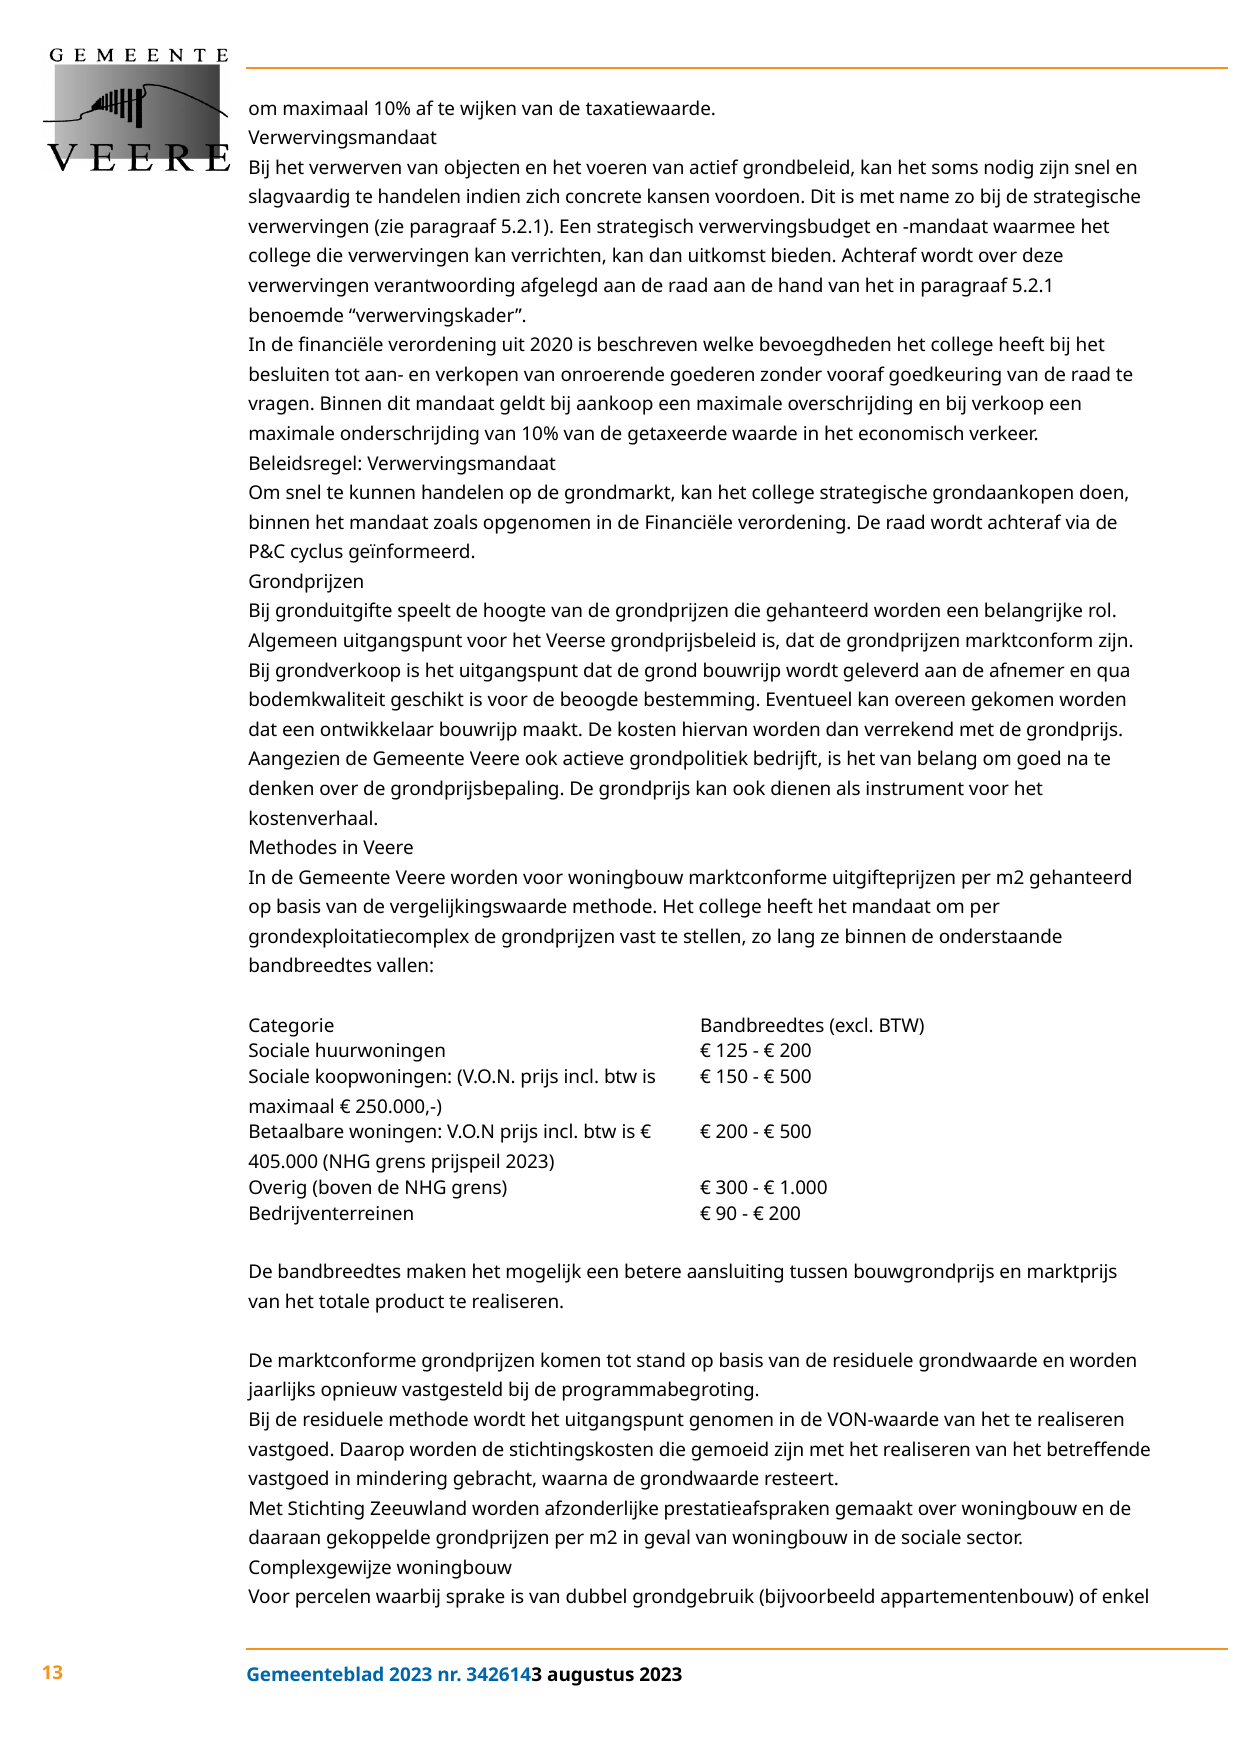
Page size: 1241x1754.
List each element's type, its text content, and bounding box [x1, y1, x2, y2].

picture [41, 47, 231, 172]
text Beleidsregel: Verwervingsmandaat [248, 450, 1152, 476]
text om maximaal 10% af te wijken van de taxatiewaarde. [248, 95, 1152, 121]
table_cell Sociale huurwoningen [248, 1038, 700, 1063]
table_cell € 125 - € 200 [700, 1038, 1152, 1063]
table_cell € 150 - € 500 [700, 1064, 1152, 1119]
text De marktconforme grondprijzen komen tot stand op basis van de residuele grondwaarde en worden jaarlijks opnieuw vastgesteld bij de programmabegroting. [248, 1347, 1152, 1402]
text Verwervingsmandaat [248, 124, 1152, 150]
table_header Bandbreedtes (excl. BTW) [700, 1012, 1152, 1038]
text Complexgewijze woningbouw [248, 1554, 1152, 1580]
text In de financiële verordening uit 2020 is beschreven welke bevoegdheden het college heeft bij het besluiten tot aan- en verkopen van onroerende goederen zonder vooraf goedkeuring van de raad te vragen. Binnen dit mandaat geldt bij aankoop een maximale overschrijding en bij verkoop een maximale onderschrijding van 10% van de getaxeerde waarde in het economisch verkeer. [248, 331, 1152, 446]
table_cell Overig (boven de NHG grens) [248, 1174, 700, 1200]
text In de Gemeente Veere worden voor woningbouw marktconforme uitgifteprijzen per m2 gehanteerd op basis van de vergelijkingswaarde methode. Het college heeft het mandaat om per grondexploitatiecomplex de grondprijzen vast te stellen, zo lang ze binnen de onderstaande bandbreedtes vallen: [248, 864, 1152, 978]
table_cell € 300 - € 1.000 [700, 1174, 1152, 1200]
table_cell Bedrijventerreinen [248, 1200, 700, 1226]
text Voor percelen waarbij sprake is van dubbel grondgebruik (bijvoorbeeld appartementenbouw) of enkel [248, 1584, 1152, 1609]
text Bij gronduitgifte speelt de hoogte van de grondprijzen die gehanteerd worden een belangrijke rol. Algemeen uitgangspunt voor het Veerse grondprijsbeleid is, dat de grondprijzen marktconform zijn. Bij grondverkoop is het uitgangspunt dat de grond bouwrijp wordt geleverd aan de afnemer en qua bodemkwaliteit geschikt is voor de beoogde bestemming. Eventueel kan overeen gekomen worden dat een ontwikkelaar bouwrijp maakt. De kosten hiervan worden dan verrekend met de grondprijs. Aangezien de Gemeente Veere ook actieve grondpolitiek bedrijft, is het van belang om goed na te denken over de grondprijsbepaling. De grondprijs kan ook dienen als instrument voor het kostenverhaal. [248, 598, 1152, 831]
text Bij het verwerven van objecten en het voeren van actief grondbeleid, kan het soms nodig zijn snel en slagvaardig te handelen indien zich concrete kansen voordoen. Dit is met name zo bij de strategische verwervingen (zie paragraaf 5.2.1). Een strategisch verwervingsbudget en -mandaat waarmee het college die verwervingen kan verrichten, kan dan uitkomst bieden. Achteraf wordt over deze verwervingen verantwoording afgelegd aan de raad aan de hand van het in paragraaf 5.2.1 benoemde “verwervingskader”. [248, 154, 1152, 328]
text Met Stichting Zeeuwland worden afzonderlijke prestatieafspraken gemaakt over woningbouw en de daaraan gekoppelde grondprijzen per m2 in geval van woningbouw in de sociale sector. [248, 1495, 1152, 1550]
text De bandbreedtes maken het mogelijk een betere aansluiting tussen bouwgrondprijs en marktprijs van het totale product te realiseren. [248, 1258, 1152, 1314]
table_header Categorie [248, 1012, 700, 1038]
text Grondprijzen [248, 568, 1152, 594]
table_cell Sociale koopwoningen: (V.O.N. prijs incl. btw is maximaal € 250.000,-) [248, 1064, 700, 1119]
text Methodes in Veere [248, 834, 1152, 860]
table_cell € 200 - € 500 [700, 1119, 1152, 1174]
table_cell € 90 - € 200 [700, 1200, 1152, 1226]
text Bij de residuele methode wordt het uitgangspunt genomen in de VON-waarde van het te realiseren vastgoed. Daarop worden de stichtingskosten die gemoeid zijn met het realiseren van het betreffende vastgoed in mindering gebracht, waarna de grondwaarde resteert. [248, 1406, 1152, 1491]
table_cell Betaalbare woningen: V.O.N prijs incl. btw is € 405.000 (NHG grens prijspeil 2023) [248, 1119, 700, 1174]
text Om snel te kunnen handelen op de grondmarkt, kan het college strategische grondaankopen doen, binnen het mandaat zoals opgenomen in de Financiële verordening. De raad wordt achteraf via de P&C cyclus geïnformeerd. [248, 479, 1152, 564]
